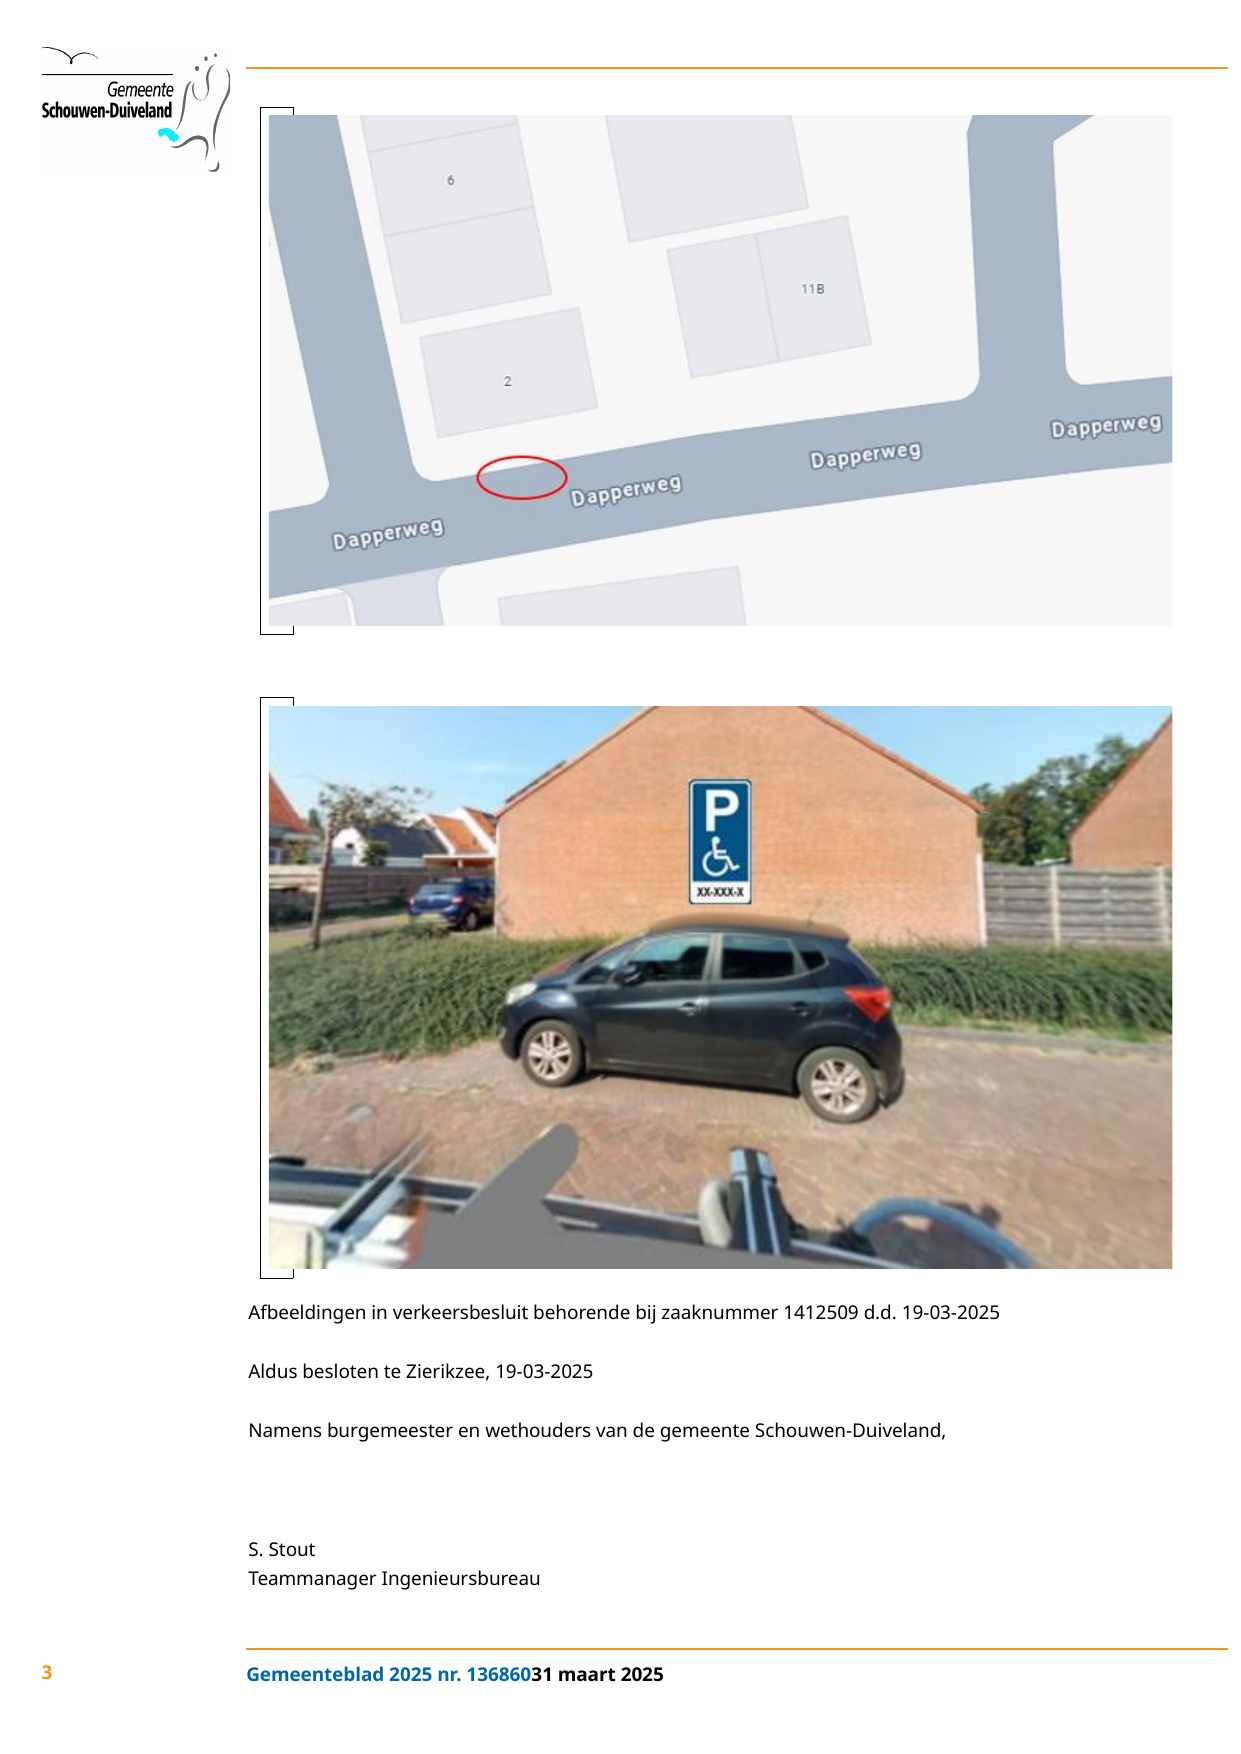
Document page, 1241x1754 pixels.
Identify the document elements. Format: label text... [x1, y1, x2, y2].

picture [41, 47, 231, 172]
text Afbeeldingen in verkeersbesluit behorende bij zaaknummer 1412509 d.d. 19-03-2025 [248, 1299, 1152, 1325]
picture [268, 706, 1173, 1269]
text Aldus besloten te Zierikzee, 19-03-2025 [248, 1358, 1152, 1384]
text Namens burgemeester en wethouders van de gemeente Schouwen-Duiveland, [248, 1417, 1152, 1443]
picture [268, 115, 1173, 626]
text S. Stout [248, 1536, 1152, 1561]
text Teammanager Ingenieursbureau [248, 1565, 1152, 1591]
